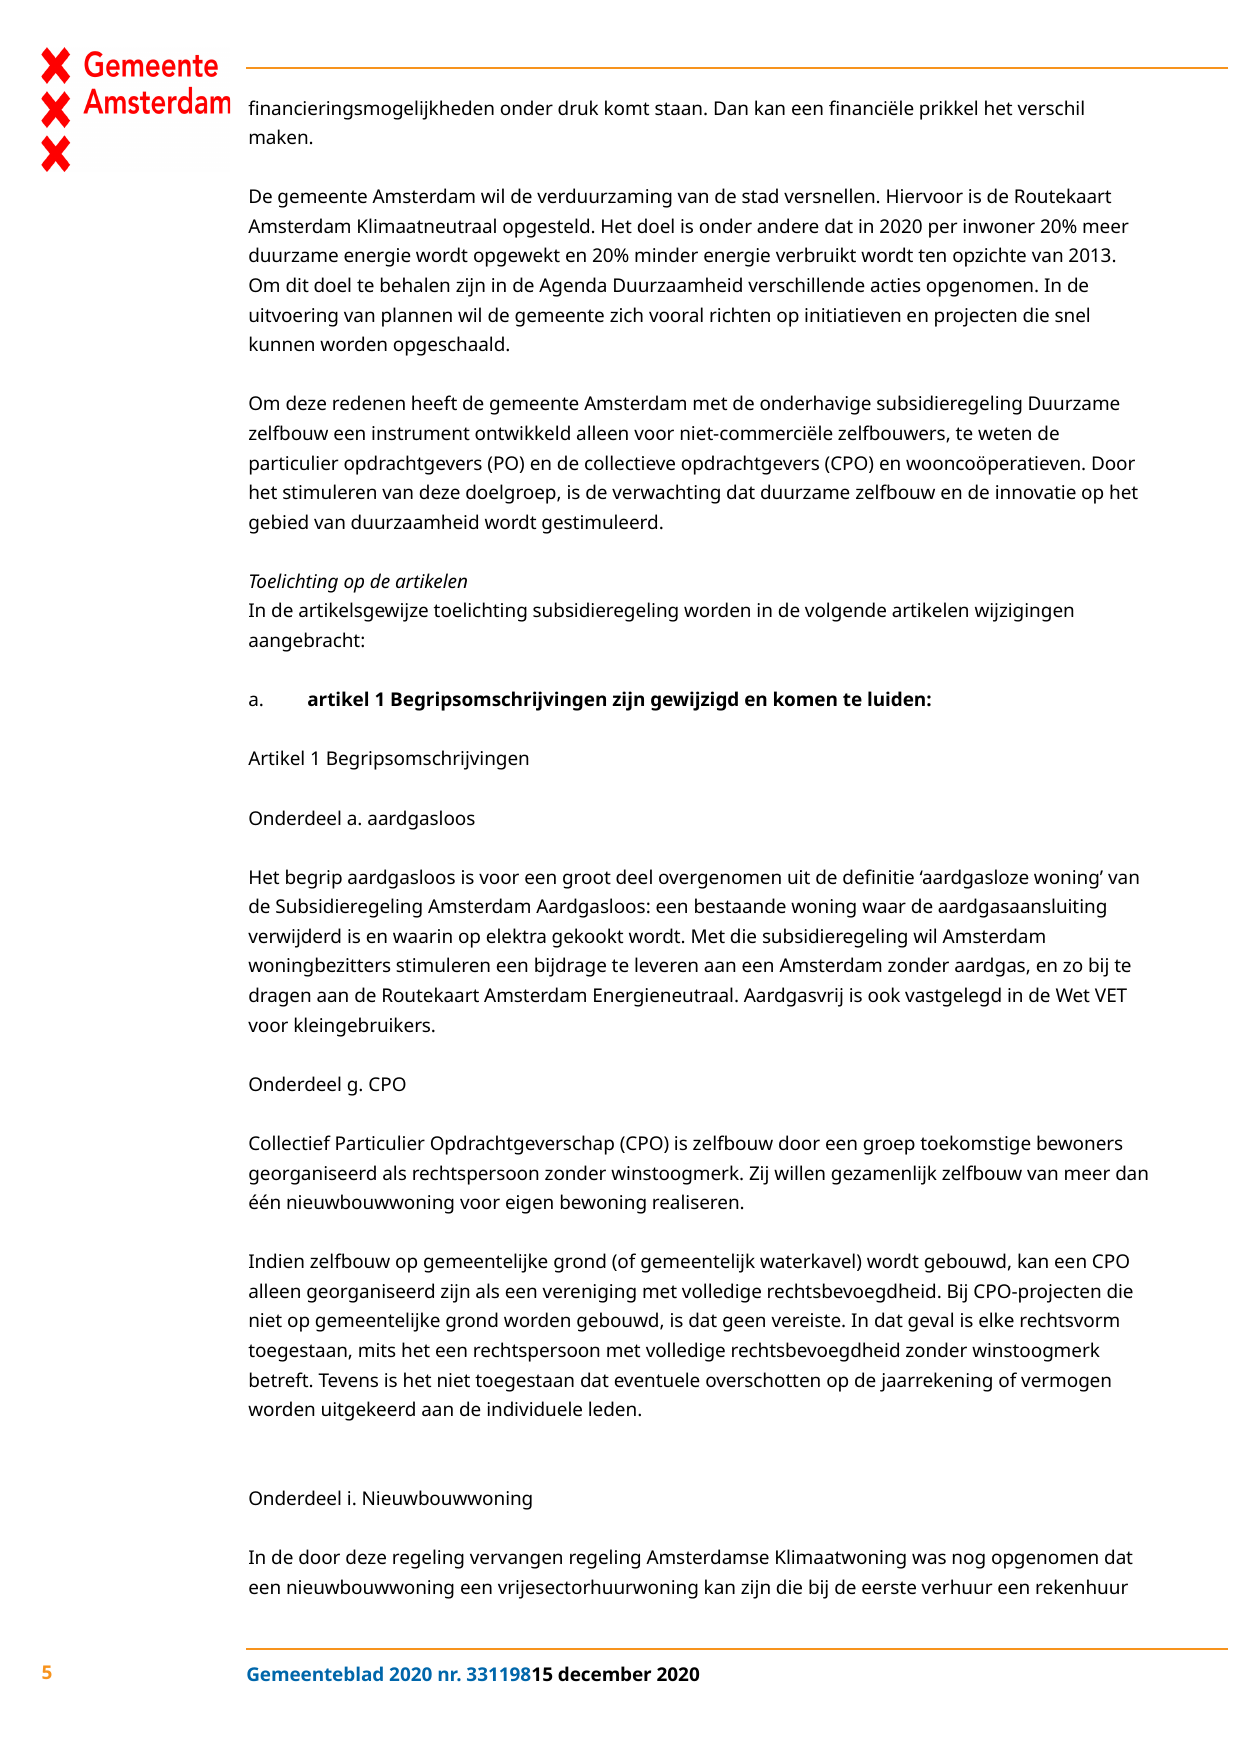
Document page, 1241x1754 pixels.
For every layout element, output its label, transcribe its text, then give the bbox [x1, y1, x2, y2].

text Indien zelfbouw op gemeentelijke grond (of gemeentelijk waterkavel) wordt gebouwd, kan een CPO alleen georganiseerd zijn als een vereniging met volledige rechtsbevoegdheid. Bij CPO-projecten die niet op gemeentelijke grond worden gebouwd, is dat geen vereiste. In dat geval is elke rechtsvorm toegestaan, mits het een rechtspersoon met volledige rechtsbevoegdheid zonder winstoogmerk betreft. Tevens is het niet toegestaan dat eventuele overschotten op de jaarrekening of vermogen worden uitgekeerd aan de individuele leden. [248, 1248, 1152, 1422]
text Artikel 1 Begripsomschrijvingen [248, 746, 1152, 771]
text Collectief Particulier Opdrachtgeverschap (CPO) is zelfbouw door een groep toekomstige bewoners georganiseerd als rechtspersoon zonder winstoogmerk. Zij willen gezamenlijk zelfbouw van meer dan één nieuwbouwwoning voor eigen bewoning realiseren. [248, 1130, 1152, 1215]
text Toelichting op de artikelen [248, 568, 1152, 594]
text Om deze redenen heeft de gemeente Amsterdam met de onderhavige subsidieregeling Duurzame zelfbouw een instrument ontwikkeld alleen voor niet-commerciële zelfbouwers, te weten de particulier opdrachtgevers (PO) en de collectieve opdrachtgevers (CPO) en wooncoöperatieven. Door het stimuleren van deze doelgroep, is de verwachting dat duurzame zelfbouw en de innovatie op het gebied van duurzaamheid wordt gestimuleerd. [248, 391, 1152, 535]
text financieringsmogelijkheden onder druk komt staan. Dan kan een financiële prikkel het verschil maken. [248, 95, 1152, 150]
text Onderdeel i. Nieuwbouwwoning [248, 1485, 1152, 1511]
picture [41, 47, 231, 172]
text Onderdeel g. CPO [248, 1071, 1152, 1097]
text Onderdeel a. aardgasloos [248, 805, 1152, 831]
text In de artikelsgewijze toelichting subsidieregeling worden in de volgende artikelen wijzigingen aangebracht: [248, 598, 1152, 653]
text Het begrip aardgasloos is voor een groot deel overgenomen uit de definitie ‘aardgasloze woning’ van de Subsidieregeling Amsterdam Aardgasloos: een bestaande woning waar de aardgasaansluiting verwijderd is en waarin op elektra gekookt wordt. Met die subsidieregeling wil Amsterdam woningbezitters stimuleren een bijdrage te leveren aan een Amsterdam zonder aardgas, en zo bij te dragen aan de Routekaart Amsterdam Energieneutraal. Aardgasvrij is ook vastgelegd in de Wet VET voor kleingebruikers. [248, 864, 1152, 1038]
list artikel 1 Begripsomschrijvingen zijn gewijzigd en komen te luiden: [248, 686, 1152, 712]
text In de door deze regeling vervangen regeling Amsterdamse Klimaatwoning was nog opgenomen dat een nieuwbouwwoning een vrijesectorhuurwoning kan zijn die bij de eerste verhuur een rekenhuur [248, 1544, 1152, 1600]
text De gemeente Amsterdam wil de verduurzaming van de stad versnellen. Hiervoor is de Routekaart Amsterdam Klimaatneutraal opgesteld. Het doel is onder andere dat in 2020 per inwoner 20% meer duurzame energie wordt opgewekt en 20% minder energie verbruikt wordt ten opzichte van 2013. Om dit doel te behalen zijn in de Agenda Duurzaamheid verschillende acties opgenomen. In de uitvoering van plannen wil de gemeente zich vooral richten op initiatieven en projecten die snel kunnen worden opgeschaald. [248, 183, 1152, 357]
